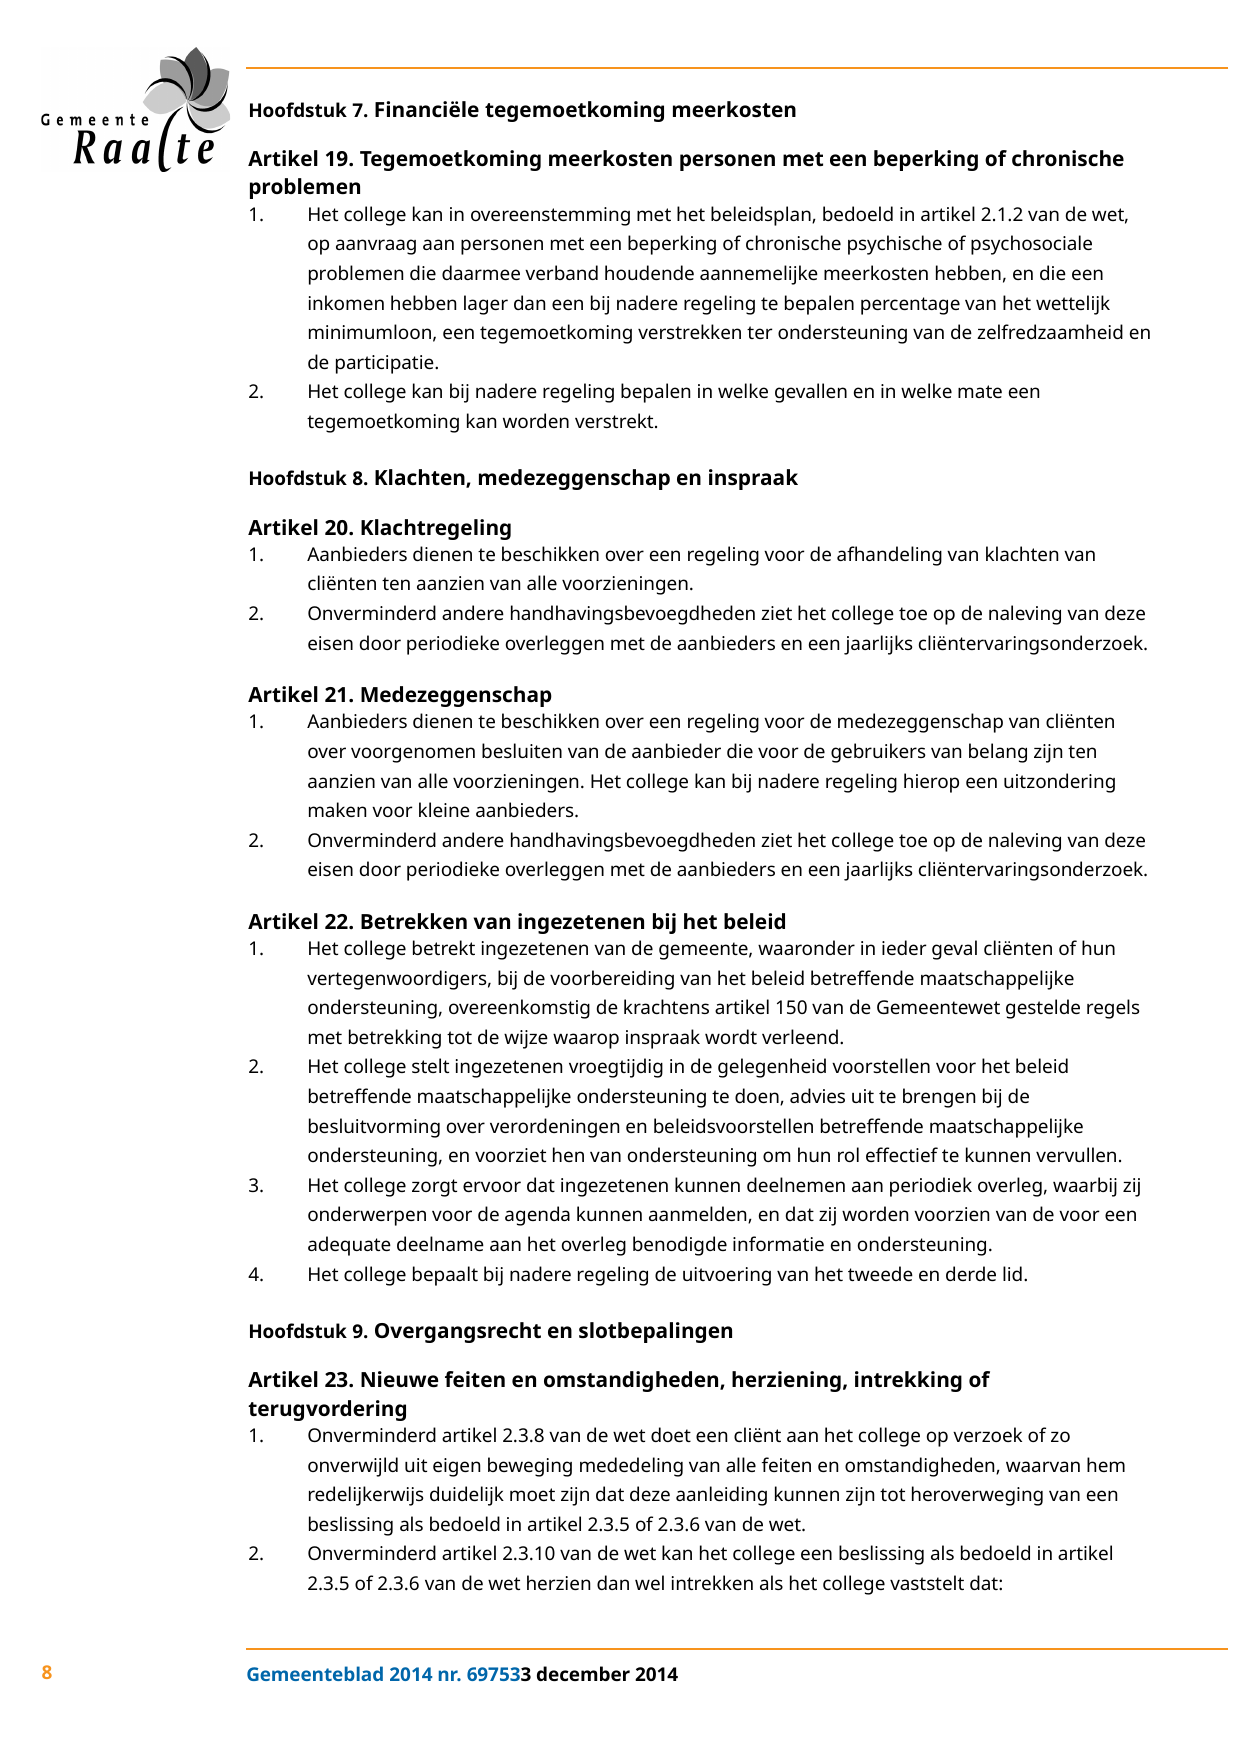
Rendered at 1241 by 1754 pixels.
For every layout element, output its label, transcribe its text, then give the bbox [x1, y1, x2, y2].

text Hoofdstuk 9. Overgangsrecht en slotbepalingen [248, 1316, 1152, 1344]
list Het college kan in overeenstemming met het beleidsplan, bedoeld in artikel 2.1.2 van de wet, op aanvraag aan personen met een beperking of chronische psychische of psychosociale problemen die daarmee verband houdende aannemelijke meerkosten hebben, en die een inkomen hebben lager dan een bij nadere regeling te bepalen percentage van het wettelijk minimumloon, een tegemoetkoming verstrekken ter ondersteuning van de zelfredzaamheid en de participatie. [248, 201, 1152, 374]
list Aanbieders dienen te beschikken over een regeling voor de afhandeling van klachten van cliënten ten aanzien van alle voorzieningen. [248, 541, 1152, 596]
list Het college kan bij nadere regeling bepalen in welke gevallen en in welke mate een tegemoetkoming kan worden verstrekt. [248, 378, 1152, 434]
list Het college bepaalt bij nadere regeling de uitvoering van het tweede en derde lid. [248, 1261, 1152, 1287]
list Onverminderd andere handhavingsbevoegdheden ziet het college toe op de naleving van deze eisen door periodieke overleggen met de aanbieders en een jaarlijks cliëntervaringsonderzoek. [248, 827, 1152, 882]
text Artikel 22. Betrekken van ingezetenen bij het beleid [248, 907, 1152, 935]
list Het college betrekt ingezetenen van de gemeente, waaronder in ieder geval cliënten of hun vertegenwoordigers, bij de voorbereiding van het beleid betreffende maatschappelijke ondersteuning, overeenkomstig de krachtens artikel 150 van de Gemeentewet gestelde regels met betrekking tot de wijze waarop inspraak wordt verleend. [248, 935, 1152, 1050]
text Artikel 23. Nieuwe feiten en omstandigheden, herziening, intrekking of terugvordering [248, 1365, 1152, 1422]
list Onverminderd artikel 2.3.10 van de wet kan het college een beslissing als bedoeld in artikel 2.3.5 of 2.3.6 van de wet herzien dan wel intrekken als het college vaststelt dat: [248, 1541, 1152, 1596]
picture [41, 47, 231, 172]
text Artikel 20. Klachtregeling [248, 513, 1152, 541]
list Het college zorgt ervoor dat ingezetenen kunnen deelnemen aan periodiek overleg, waarbij zij onderwerpen voor de agenda kunnen aanmelden, en dat zij worden voorzien van de voor een adequate deelname aan het overleg benodigde informatie en ondersteuning. [248, 1172, 1152, 1257]
list Onverminderd andere handhavingsbevoegdheden ziet het college toe op de naleving van deze eisen door periodieke overleggen met de aanbieders en een jaarlijks cliëntervaringsonderzoek. [248, 600, 1152, 656]
text Hoofdstuk 7. Financiële tegemoetkoming meerkosten [248, 95, 1152, 123]
text Artikel 19. Tegemoetkoming meerkosten personen met een beperking of chronische problemen [248, 144, 1152, 201]
list Het college stelt ingezetenen vroegtijdig in de gelegenheid voorstellen voor het beleid betreffende maatschappelijke ondersteuning te doen, advies uit te brengen bij de besluitvorming over verordeningen en beleidsvoorstellen betreffende maatschappelijke ondersteuning, en voorziet hen van ondersteuning om hun rol effectief te kunnen vervullen. [248, 1054, 1152, 1168]
list Aanbieders dienen te beschikken over een regeling voor de medezeggenschap van cliënten over voorgenomen besluiten van de aanbieder die voor de gebruikers van belang zijn ten aanzien van alle voorzieningen. Het college kan bij nadere regeling hierop een uitzondering maken voor kleine aanbieders. [248, 709, 1152, 823]
text Hoofdstuk 8. Klachten, medezeggenschap en inspraak [248, 463, 1152, 492]
list Onverminderd artikel 2.3.8 van de wet doet een cliënt aan het college op verzoek of zo onverwijld uit eigen beweging mededeling van alle feiten en omstandigheden, waarvan hem redelijkerwijs duidelijk moet zijn dat deze aanleiding kunnen zijn tot heroverweging van een beslissing als bedoeld in artikel 2.3.5 of 2.3.6 van de wet. [248, 1422, 1152, 1537]
text Artikel 21. Medezeggenschap [248, 680, 1152, 709]
